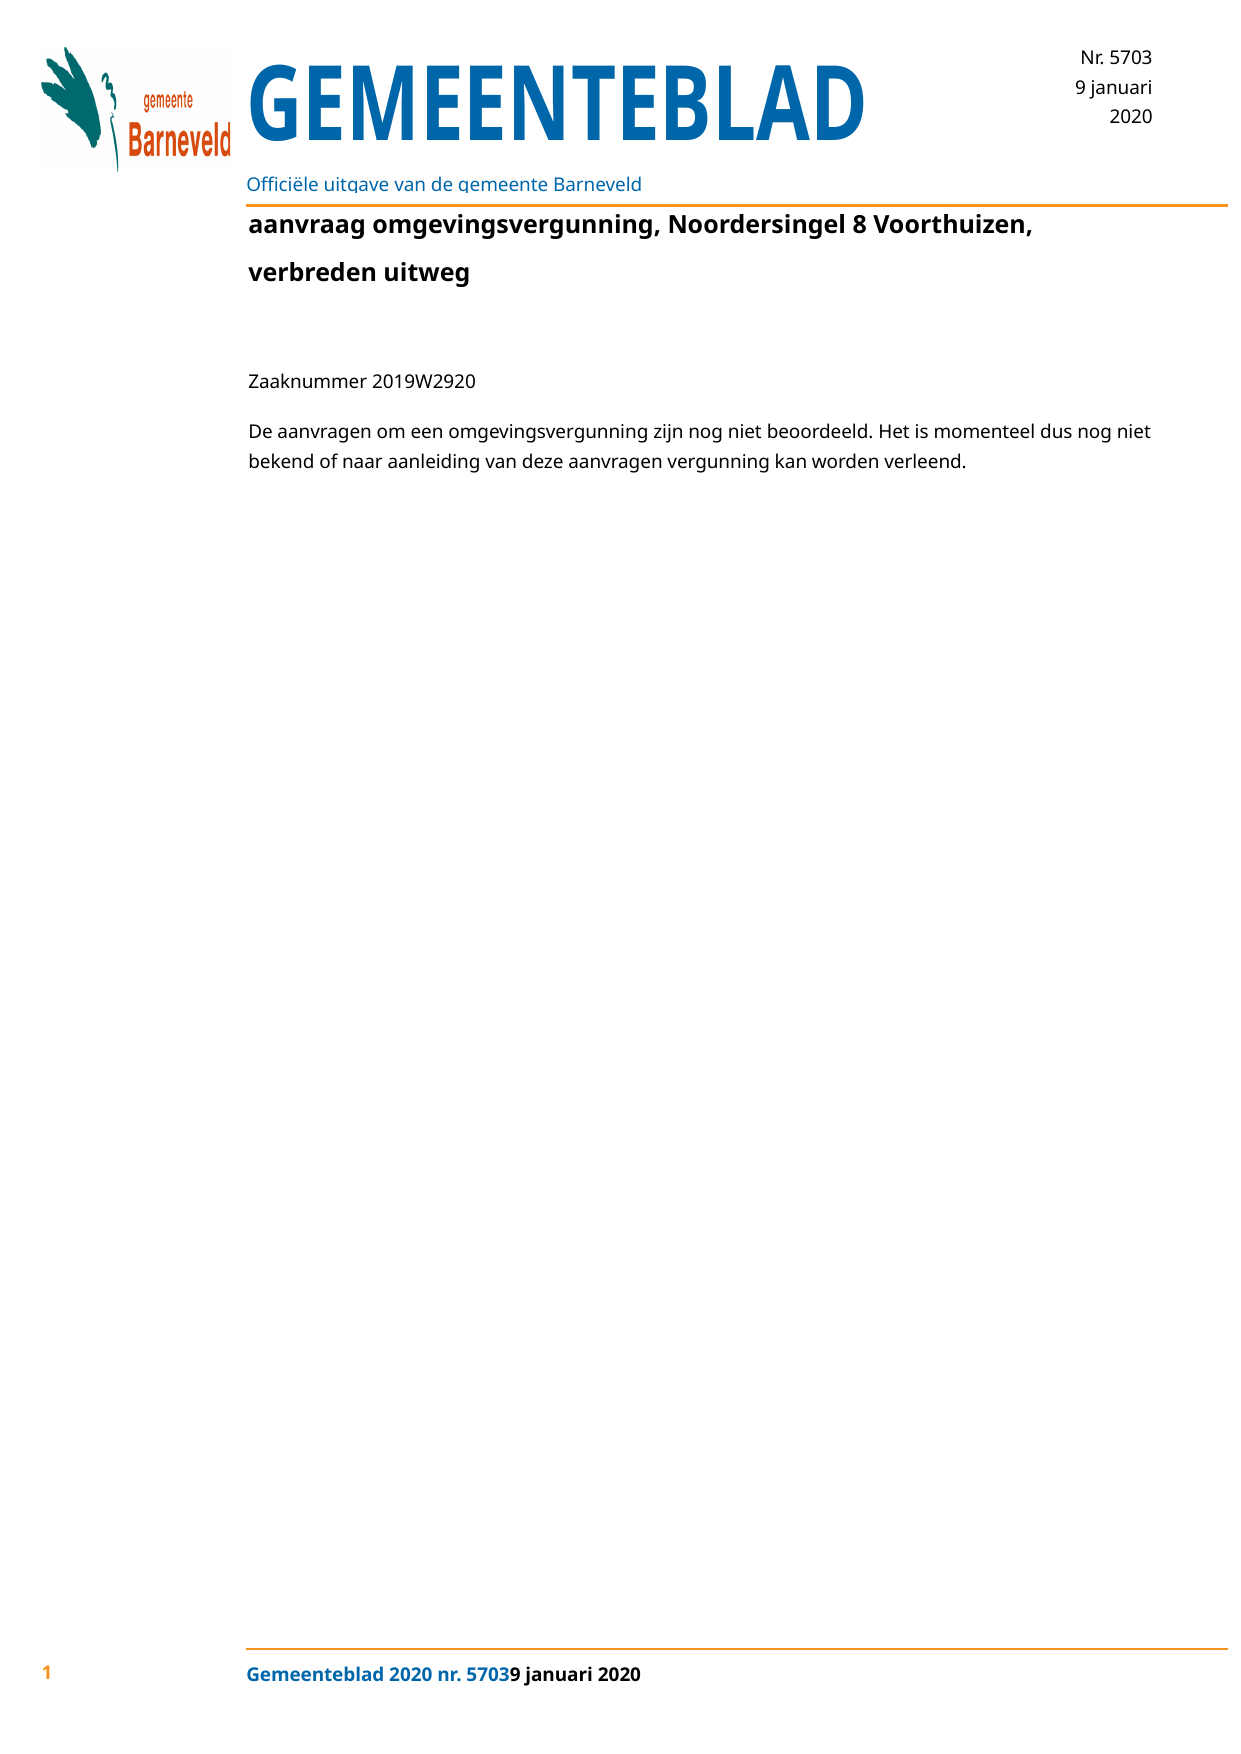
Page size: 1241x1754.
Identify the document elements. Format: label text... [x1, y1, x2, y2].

text aanvraag omgevingsvergunning, Noordersingel 8 Voorthuizen, verbreden uitweg [248, 207, 1152, 288]
text De aanvragen om een omgevingsvergunning zijn nog niet beoordeeld. Het is momenteel dus nog niet bekend of naar aanleiding van deze aanvragen vergunning kan worden verleend. [248, 419, 1152, 474]
picture [41, 47, 231, 172]
text Zaaknummer 2019W2920 [248, 368, 1152, 394]
